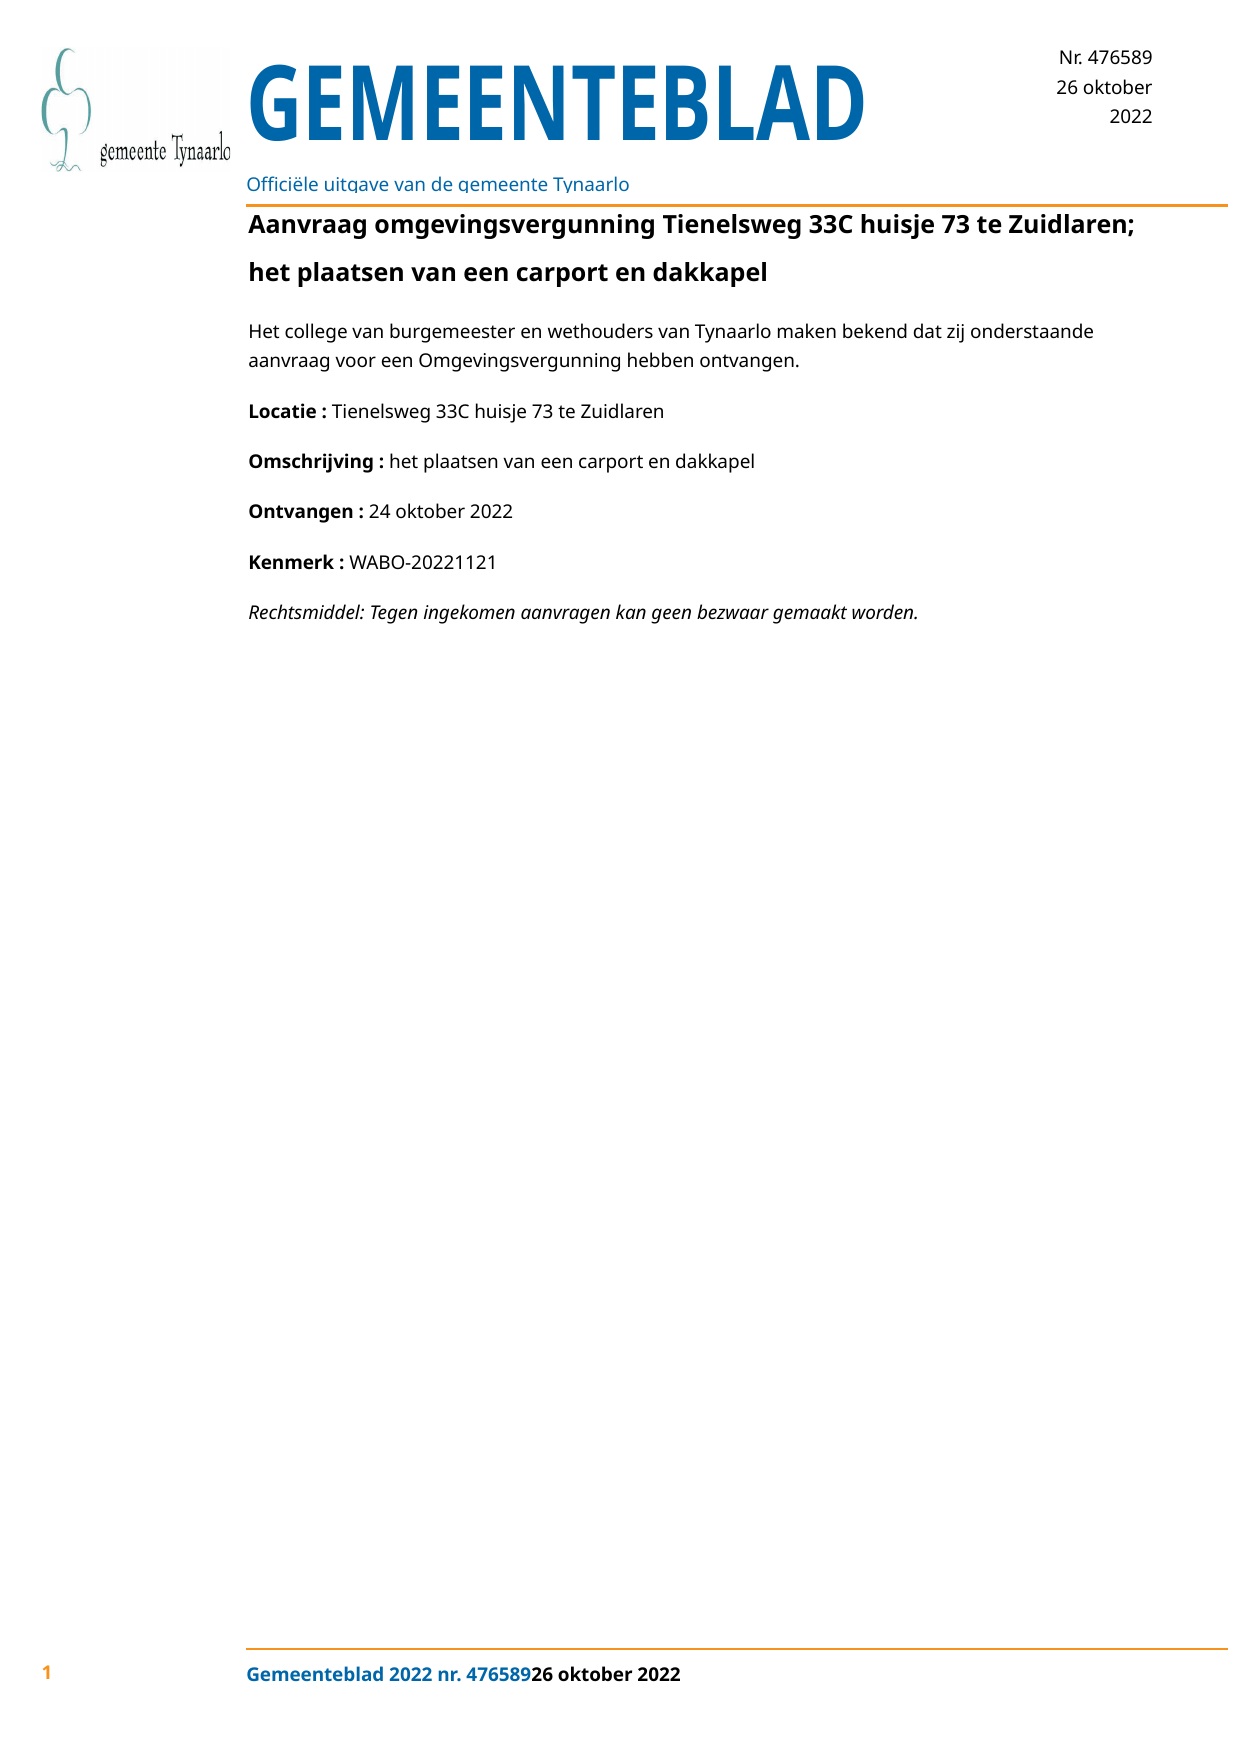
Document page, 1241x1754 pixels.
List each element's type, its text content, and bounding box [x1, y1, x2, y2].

text Rechtsmiddel: Tegen ingekomen aanvragen kan geen bezwaar gemaakt worden. [248, 599, 1152, 625]
text Ontvangen : 24 oktober 2022 [248, 499, 1152, 524]
text Locatie : Tienelsweg 33C huisje 73 te Zuidlaren [248, 398, 1152, 424]
text Het college van burgemeester en wethouders van Tynaarlo maken bekend dat zij onderstaande aanvraag voor een Omgevingsvergunning hebben ontvangen. [248, 318, 1152, 373]
text Omschrijving : het plaatsen van een carport en dakkapel [248, 448, 1152, 474]
text Aanvraag omgevingsvergunning Tienelsweg 33C huisje 73 te Zuidlaren; het plaatsen van een carport en dakkapel [248, 207, 1152, 288]
picture [41, 47, 231, 172]
text Kenmerk : WABO-20221121 [248, 549, 1152, 575]
